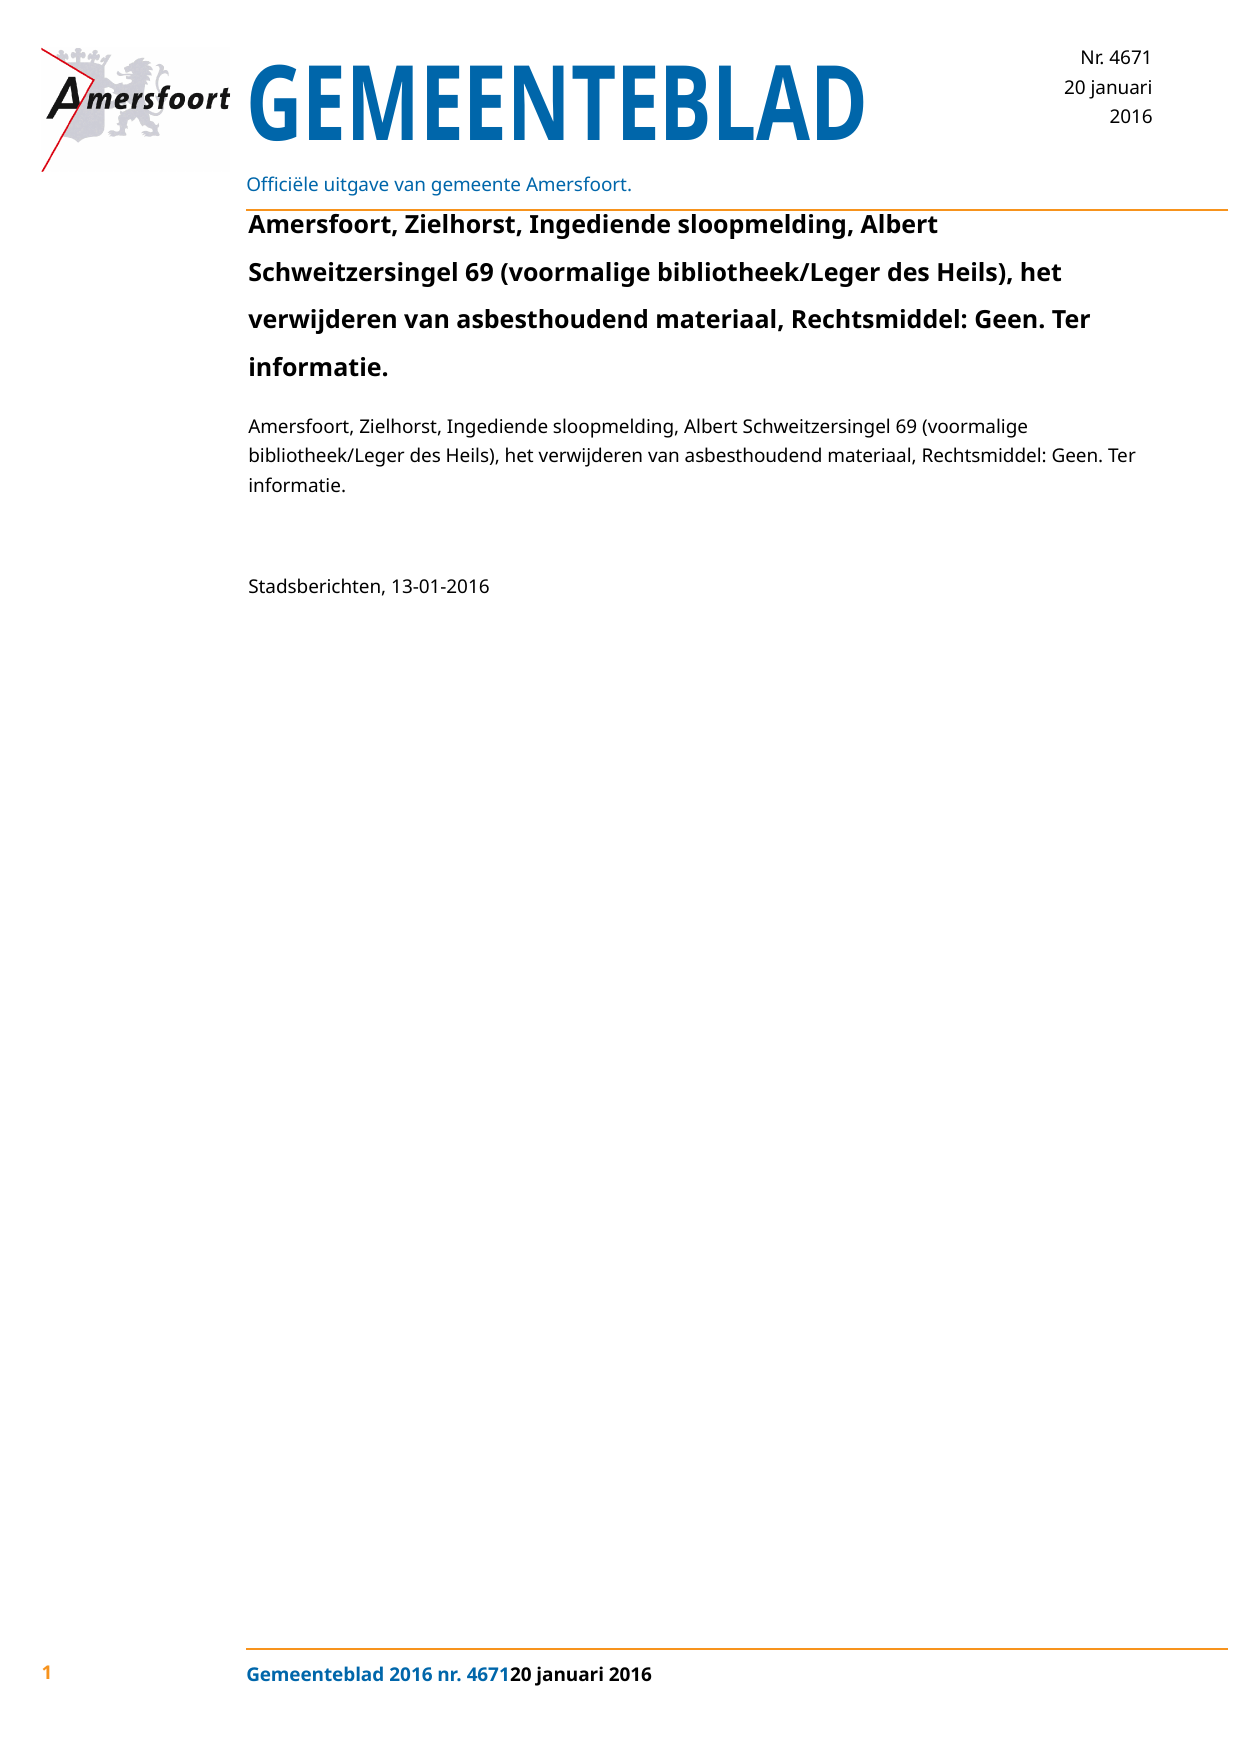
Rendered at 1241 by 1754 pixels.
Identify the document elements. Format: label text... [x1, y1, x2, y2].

text Stadsberichten, 13-01-2016 [248, 573, 1152, 599]
picture [41, 47, 231, 172]
text Amersfoort, Zielhorst, Ingediende sloopmelding, Albert Schweitzersingel 69 (voormalige bibliotheek/Leger des Heils), het verwijderen van asbesthoudend materiaal, Rechtsmiddel: Geen. Ter informatie. [248, 413, 1152, 498]
text Amersfoort, Zielhorst, Ingediende sloopmelding, Albert Schweitzersingel 69 (voormalige bibliotheek/Leger des Heils), het verwijderen van asbesthoudend materiaal, Rechtsmiddel: Geen. Ter informatie. [248, 211, 1152, 384]
